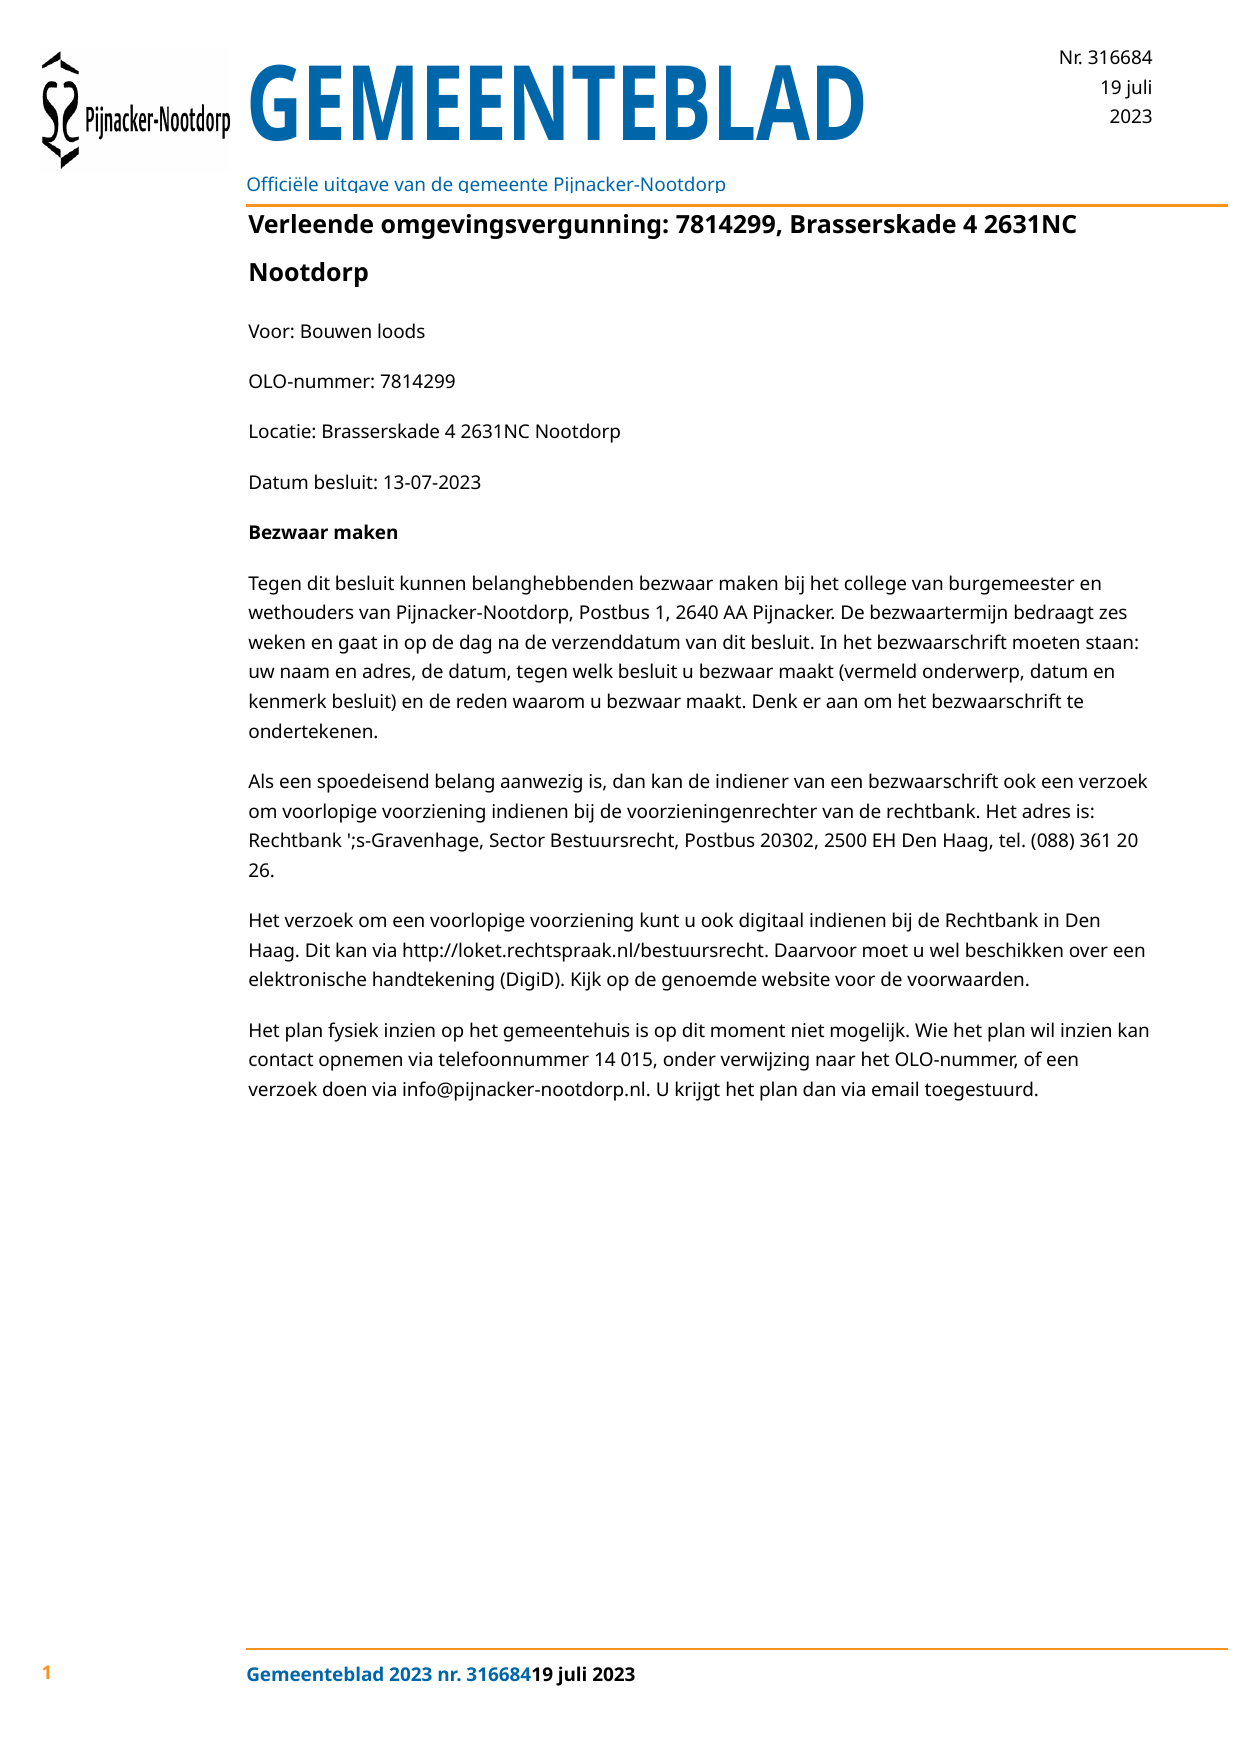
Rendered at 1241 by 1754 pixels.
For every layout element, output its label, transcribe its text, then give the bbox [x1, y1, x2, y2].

text Het verzoek om een voorlopige voorziening kunt u ook digitaal indienen bij de Rechtbank in Den Haag. Dit kan via http://loket.rechtspraak.nl/bestuursrecht. Daarvoor moet u wel beschikken over een elektronische handtekening (DigiD). Kijk op de genoemde website voor de voorwaarden. [248, 907, 1152, 992]
text Het plan fysiek inzien op het gemeentehuis is op dit moment niet mogelijk. Wie het plan wil inzien kan contact opnemen via telefoonnummer 14 015, onder verwijzing naar het OLO-nummer, of een verzoek doen via info@pijnacker-nootdorp.nl. U krijgt het plan dan via email toegestuurd. [248, 1017, 1152, 1102]
text Als een spoedeisend belang aanwezig is, dan kan de indiener van een bezwaarschrift ook een verzoek om voorlopige voorziening indienen bij de voorzieningenrechter van de rechtbank. Het adres is: Rechtbank ';s-Gravenhage, Sector Bestuursrecht, Postbus 20302, 2500 EH Den Haag, tel. (088) 361 20 26. [248, 768, 1152, 883]
text Locatie: Brasserskade 4 2631NC Nootdorp [248, 419, 1152, 444]
picture [41, 47, 231, 172]
text Voor: Bouwen loods [248, 318, 1152, 344]
text Datum besluit: 13-07-2023 [248, 469, 1152, 495]
text OLO-nummer: 7814299 [248, 368, 1152, 394]
text Bezwaar maken [248, 519, 1152, 545]
text Verleende omgevingsvergunning: 7814299, Brasserskade 4 2631NC Nootdorp [248, 207, 1152, 288]
text Tegen dit besluit kunnen belanghebbenden bezwaar maken bij het college van burgemeester en wethouders van Pijnacker-Nootdorp, Postbus 1, 2640 AA Pijnacker. De bezwaartermijn bedraagt zes weken en gaat in op de dag na de verzenddatum van dit besluit. In het bezwaarschrift moeten staan: uw naam en adres, de datum, tegen welk besluit u bezwaar maakt (vermeld onderwerp, datum en kenmerk besluit) en de reden waarom u bezwaar maakt. Denk er aan om het bezwaarschrift te ondertekenen. [248, 570, 1152, 744]
